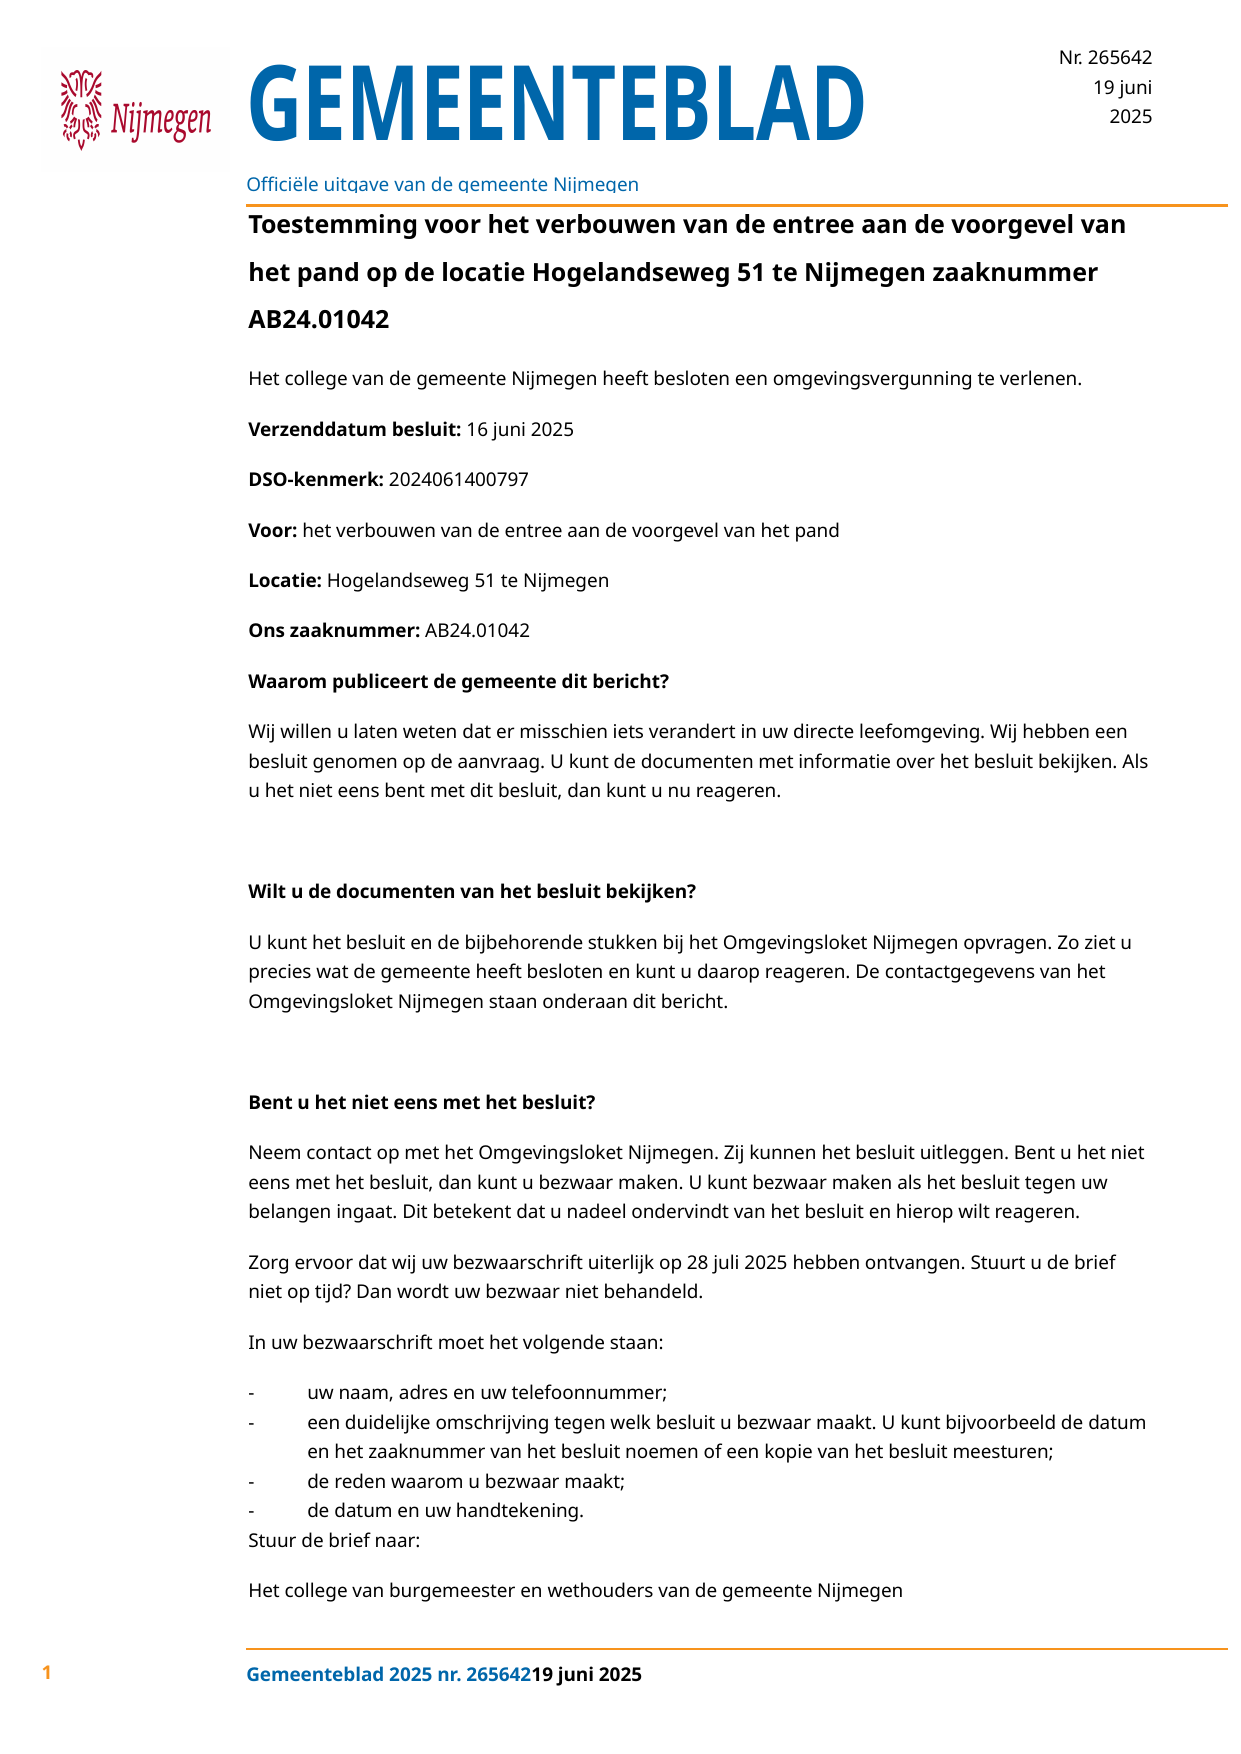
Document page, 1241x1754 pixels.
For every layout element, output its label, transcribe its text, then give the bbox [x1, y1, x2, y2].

text U kunt het besluit en de bijbehorende stukken bij het Omgevingsloket Nijmegen opvragen. Zo ziet u precies wat de gemeente heeft besloten en kunt u daarop reageren. De contactgegevens van het Omgevingsloket Nijmegen staan onderaan dit bericht. [248, 929, 1152, 1014]
text Neem contact op met het Omgevingsloket Nijmegen. Zij kunnen het besluit uitleggen. Bent u het niet eens met het besluit, dan kunt u bezwaar maken. U kunt bezwaar maken als het besluit tegen uw belangen ingaat. Dit betekent dat u nadeel ondervindt van het besluit en hierop wilt reageren. [248, 1139, 1152, 1224]
text Het college van de gemeente Nijmegen heeft besloten een omgevingsvergunning te verlenen. [248, 366, 1152, 391]
text Het college van burgemeester en wethouders van de gemeente Nijmegen [248, 1578, 1152, 1603]
text DSO-kenmerk: 2024061400797 [248, 466, 1152, 492]
text Locatie: Hogelandseweg 51 te Nijmegen [248, 567, 1152, 593]
text Ons zaaknummer: AB24.01042 [248, 618, 1152, 643]
text Wilt u de documenten van het besluit bekijken? [248, 878, 1152, 904]
picture [41, 47, 231, 172]
text Voor: het verbouwen van de entree aan de voorgevel van het pand [248, 517, 1152, 542]
text Waarom publiceert de gemeente dit bericht? [248, 668, 1152, 694]
text Bent u het niet eens met het besluit? [248, 1089, 1152, 1114]
list een duidelijke omschrijving tegen welk besluit u bezwaar maakt. U kunt bijvoorbeeld de datum en het zaaknummer van het besluit noemen of een kopie van het besluit meesturen; [248, 1409, 1152, 1464]
list de reden waarom u bezwaar maakt; [248, 1468, 1152, 1494]
text Zorg ervoor dat wij uw bezwaarschrift uiterlijk op 28 juli 2025 hebben ontvangen. Stuurt u de brief niet op tijd? Dan wordt uw bezwaar niet behandeld. [248, 1249, 1152, 1304]
text Toestemming voor het verbouwen van de entree aan de voorgevel van het pand op de locatie Hogelandseweg 51 te Nijmegen zaaknummer AB24.01042 [248, 207, 1152, 336]
text Stuur de brief naar: [248, 1527, 1152, 1553]
list de datum en uw handtekening. [248, 1498, 1152, 1523]
text Wij willen u laten weten dat er misschien iets verandert in uw directe leefomgeving. Wij hebben een besluit genomen op de aanvraag. U kunt de documenten met informatie over het besluit bekijken. Als u het niet eens bent met dit besluit, dan kunt u nu reageren. [248, 718, 1152, 803]
list uw naam, adres en uw telefoonnummer; [248, 1379, 1152, 1405]
text Verzenddatum besluit: 16 juni 2025 [248, 416, 1152, 442]
text In uw bezwaarschrift moet het volgende staan: [248, 1329, 1152, 1354]
